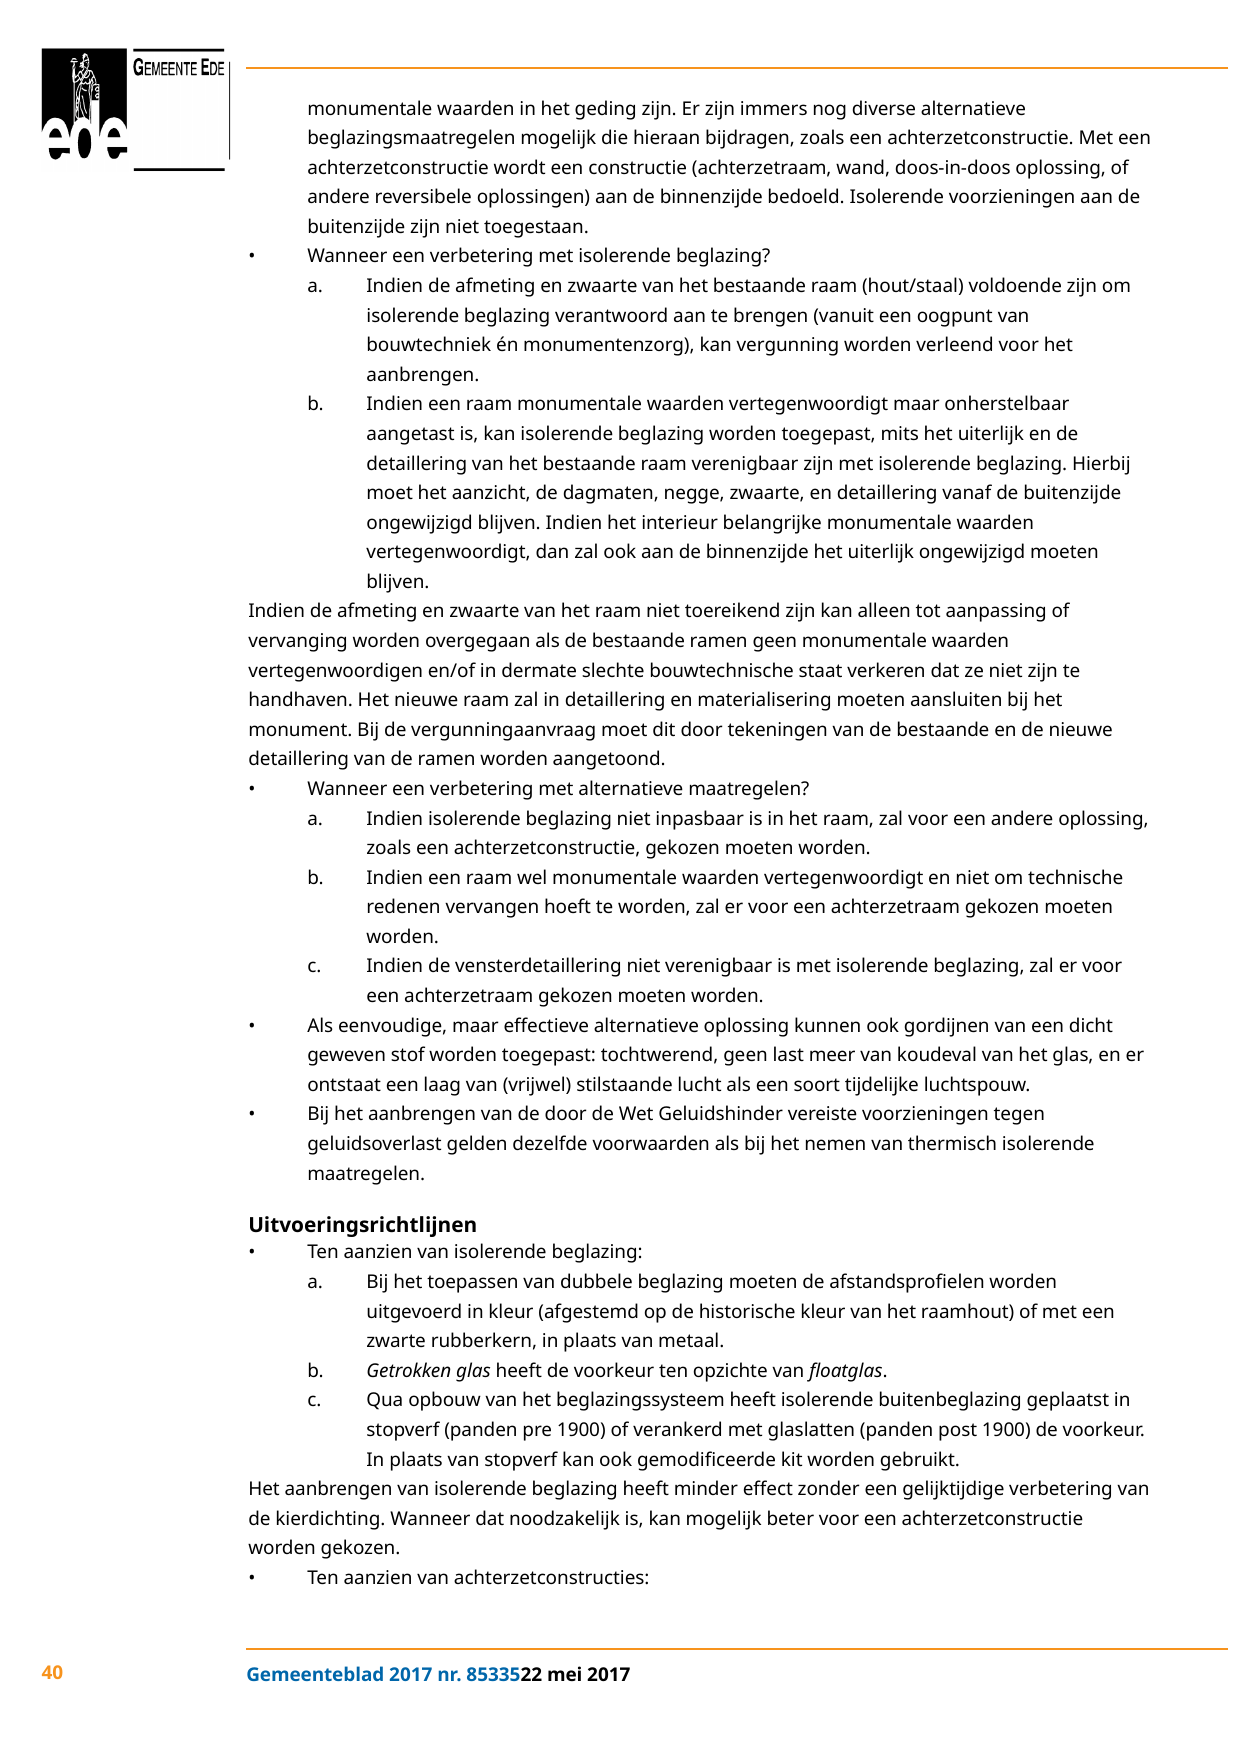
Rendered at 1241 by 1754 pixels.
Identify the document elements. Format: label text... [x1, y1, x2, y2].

text Uitvoeringsrichtlijnen [248, 1210, 1152, 1239]
list Indien isolerende beglazing niet inpasbaar is in het raam, zal voor een andere oplossing, zoals een achterzetconstructie, gekozen moeten worden. [307, 805, 1152, 860]
list Qua opbouw van het beglazingssysteem heeft isolerende buitenbeglazing geplaatst in stopverf (panden pre 1900) of verankerd met glaslatten (panden post 1900) de voorkeur. In plaats van stopverf kan ook gemodificeerde kit worden gebruikt. [307, 1387, 1152, 1471]
list Ten aanzien van achterzetconstructies: [248, 1564, 1152, 1590]
list Wanneer een verbetering met alternatieve maatregelen? [248, 775, 1152, 801]
list Indien een raam wel monumentale waarden vertegenwoordigt en niet om technische redenen vervangen hoeft te worden, zal er voor een achterzetraam gekozen moeten worden. [307, 864, 1152, 949]
text Indien de afmeting en zwaarte van het raam niet toereikend zijn kan alleen tot aanpassing of vervanging worden overgegaan als de bestaande ramen geen monumentale waarden vertegenwoordigen en/of in dermate slechte bouwtechnische staat verkeren dat ze niet zijn te handhaven. Het nieuwe raam zal in detaillering en materialisering moeten aansluiten bij het monument. Bij de vergunningaanvraag moet dit door tekeningen van de bestaande en de nieuwe detaillering van de ramen worden aangetoond. [248, 598, 1152, 771]
list Wanneer een verbetering met isolerende beglazing? [248, 243, 1152, 268]
list Bij het aanbrengen van de door de Wet Geluidshinder vereiste voorzieningen tegen geluidsoverlast gelden dezelfde voorwaarden als bij het nemen van thermisch isolerende maatregelen. [248, 1101, 1152, 1186]
list Ten aanzien van isolerende beglazing: [248, 1239, 1152, 1264]
list Bij het toepassen van dubbele beglazing moeten de afstandsprofielen worden uitgevoerd in kleur (afgestemd op de historische kleur van het raamhout) of met een zwarte rubberkern, in plaats van metaal. [307, 1268, 1152, 1353]
list Getrokken glas heeft de voorkeur ten opzichte van floatglas. [307, 1357, 1152, 1383]
list Indien de afmeting en zwaarte van het bestaande raam (hout/staal) voldoende zijn om isolerende beglazing verantwoord aan te brengen (vanuit een oogpunt van bouwtechniek én monumentenzorg), kan vergunning worden verleend voor het aanbrengen. [307, 272, 1152, 387]
text Het aanbrengen van isolerende beglazing heeft minder effect zonder een gelijktijdige verbetering van de kierdichting. Wanneer dat noodzakelijk is, kan mogelijk beter voor een achterzetconstructie worden gekozen. [248, 1475, 1152, 1560]
list Indien een raam monumentale waarden vertegenwoordigt maar onherstelbaar aangetast is, kan isolerende beglazing worden toegepast, mits het uiterlijk en de detaillering van het bestaande raam verenigbaar zijn met isolerende beglazing. Hierbij moet het aanzicht, de dagmaten, negge, zwaarte, en detaillering vanaf de buitenzijde ongewijzigd blijven. Indien het interieur belangrijke monumentale waarden vertegenwoordigt, dan zal ook aan de binnenzijde het uiterlijk ongewijzigd moeten blijven. [307, 391, 1152, 594]
list Indien de vensterdetaillering niet verenigbaar is met isolerende beglazing, zal er voor een achterzetraam gekozen moeten worden. [307, 953, 1152, 1008]
list Als eenvoudige, maar effectieve alternatieve oplossing kunnen ook gordijnen van een dicht geweven stof worden toegepast: tochtwerend, geen last meer van koudeval van het glas, en er ontstaat een laag van (vrijwel) stilstaande lucht als een soort tijdelijke luchtspouw. [248, 1012, 1152, 1097]
list monumentale waarden in het geding zijn. Er zijn immers nog diverse alternatieve beglazingsmaatregelen mogelijk die hieraan bijdragen, zoals een achterzetconstructie. Met een achterzetconstructie wordt een constructie (achterzetraam, wand, doos-in-doos oplossing, of andere reversibele oplossingen) aan de binnenzijde bedoeld. Isolerende voorzieningen aan de buitenzijde zijn niet toegestaan. [248, 95, 1152, 239]
picture [41, 47, 231, 172]
